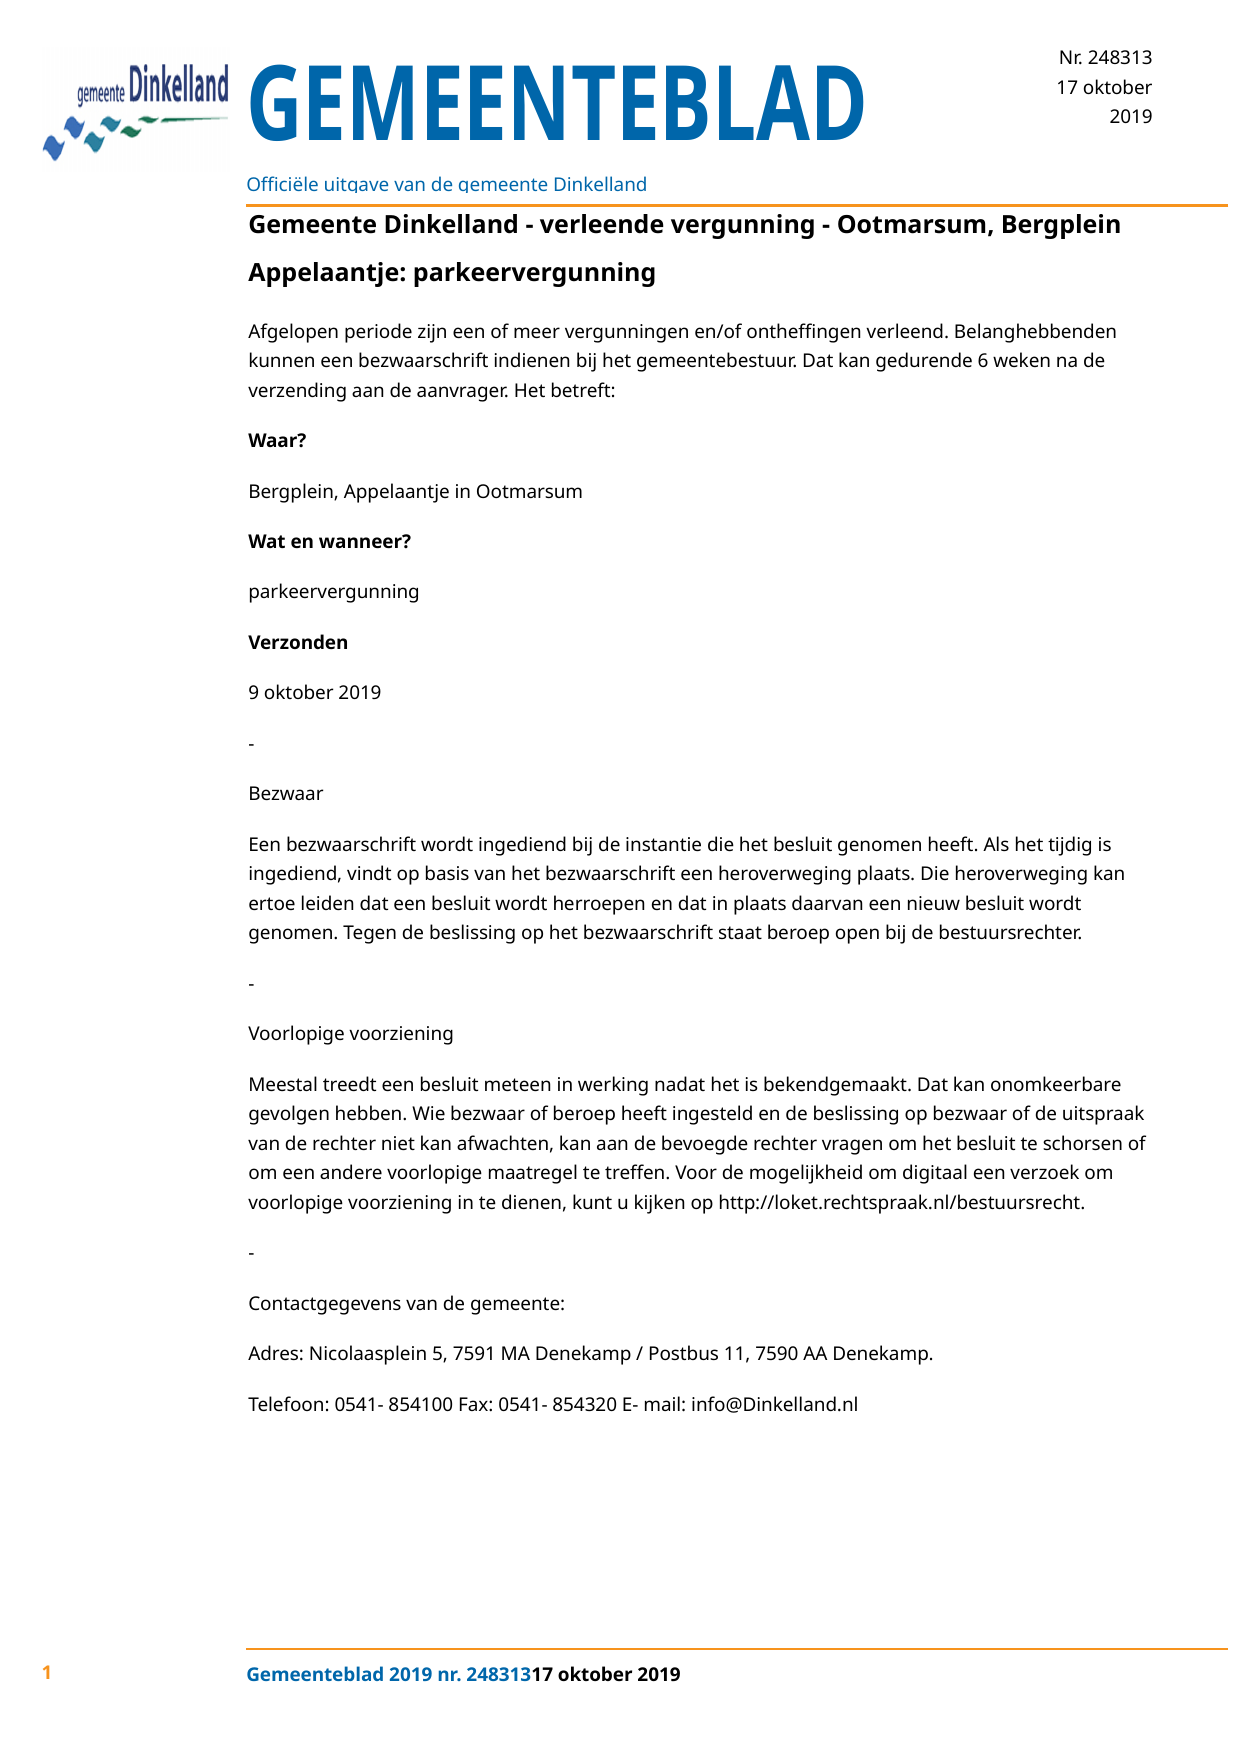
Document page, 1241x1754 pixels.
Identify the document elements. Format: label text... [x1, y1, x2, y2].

text Contactgegevens van de gemeente: [248, 1290, 1152, 1316]
text 9 oktober 2019 [248, 679, 1152, 705]
text Meestal treedt een besluit meteen in werking nadat het is bekendgemaakt. Dat kan onomkeerbare gevolgen hebben. Wie bezwaar of beroep heeft ingesteld en de beslissing op bezwaar of de uitspraak van de rechter niet kan afwachten, kan aan de bevoegde rechter vragen om het besluit te schorsen of om een andere voorlopige maatregel te treffen. Voor de mogelijkheid om digitaal een verzoek om voorlopige voorziening in te dienen, kunt u kijken op http://loket.rechtspraak.nl/bestuursrecht. [248, 1071, 1152, 1215]
text Bergplein, Appelaantje in Ootmarsum [248, 478, 1152, 504]
text Adres: Nicolaasplein 5, 7591 MA Denekamp / Postbus 11, 7590 AA Denekamp. [248, 1340, 1152, 1366]
text Een bezwaarschrift wordt ingediend bij de instantie die het besluit genomen heeft. Als het tijdig is ingediend, vindt op basis van het bezwaarschrift een heroverweging plaats. Die heroverweging kan ertoe leiden dat een besluit wordt herroepen en dat in plaats daarvan een nieuw besluit wordt genomen. Tegen de beslissing op het bezwaarschrift staat beroep open bij de bestuursrechter. [248, 831, 1152, 945]
text Telefoon: 0541- 854100 Fax: 0541- 854320 E- mail: info@Dinkelland.nl [248, 1391, 1152, 1417]
text Wat en wanneer? [248, 528, 1152, 554]
text - [248, 1239, 1152, 1265]
text Gemeente Dinkelland - verleende vergunning - Ootmarsum, Bergplein Appelaantje: parkeervergunning [248, 207, 1152, 288]
text Verzonden [248, 629, 1152, 655]
text - [248, 970, 1152, 996]
text parkeervergunning [248, 579, 1152, 604]
text - [248, 730, 1152, 756]
text Waar? [248, 427, 1152, 453]
text Afgelopen periode zijn een of meer vergunningen en/of ontheffingen verleend. Belanghebbenden kunnen een bezwaarschrift indienen bij het gemeentebestuur. Dat kan gedurende 6 weken na de verzending aan de aanvrager. Het betreft: [248, 318, 1152, 403]
picture [41, 47, 231, 172]
text Bezwaar [248, 780, 1152, 806]
text Voorlopige voorziening [248, 1020, 1152, 1046]
